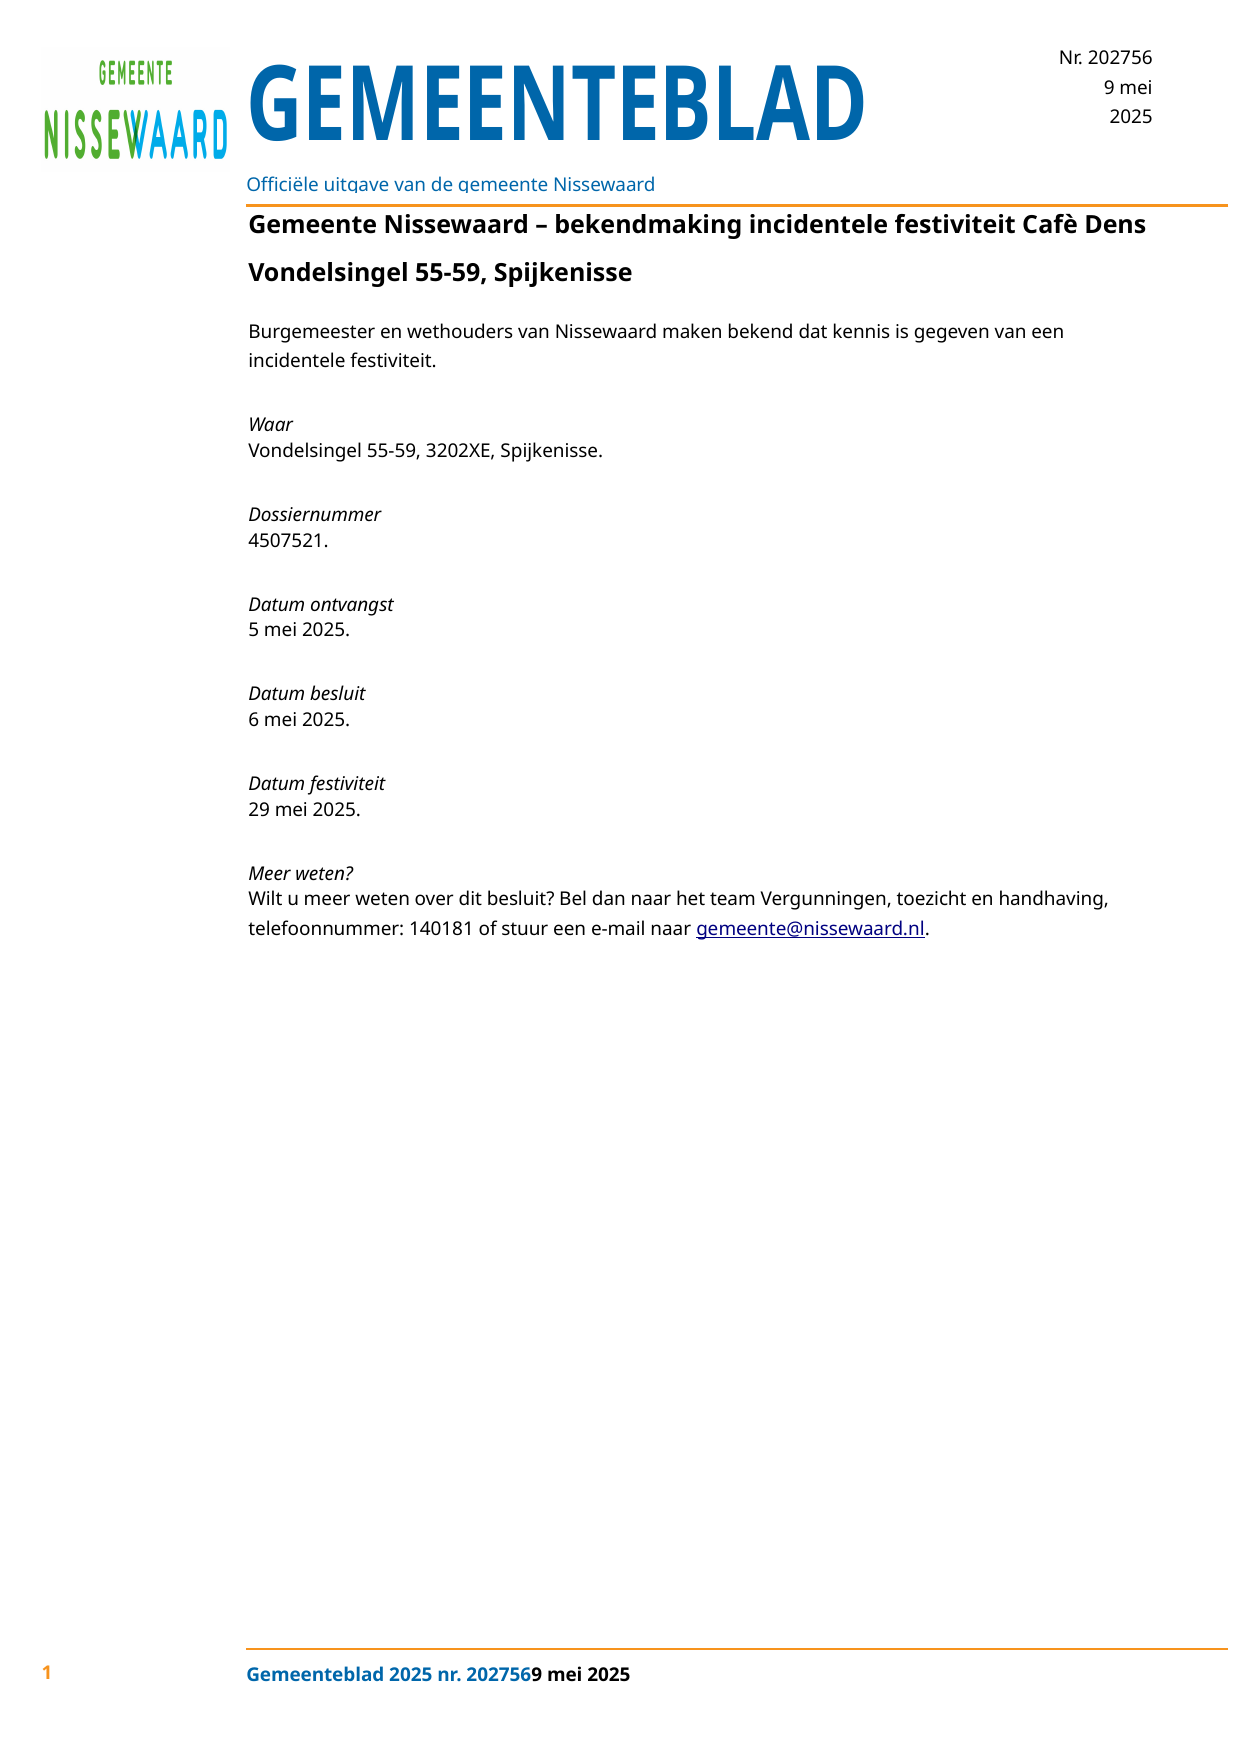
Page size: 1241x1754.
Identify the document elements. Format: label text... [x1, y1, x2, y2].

text 4507521. [248, 527, 1152, 553]
text Burgemeester en wethouders van Nissewaard maken bekend dat kennis is gegeven van een incidentele festiviteit. [248, 318, 1152, 373]
text Datum besluit [248, 681, 1152, 706]
text 29 mei 2025. [248, 796, 1152, 822]
text Waar [248, 411, 1152, 437]
text Datum festiviteit [248, 770, 1152, 796]
picture [41, 47, 231, 172]
text Meer weten? [248, 860, 1152, 886]
text Dossiernummer [248, 501, 1152, 527]
text Vondelsingel 55-59, 3202XE, Spijkenisse. [248, 437, 1152, 463]
text 5 mei 2025. [248, 617, 1152, 642]
text Datum ontvangst [248, 591, 1152, 617]
text Wilt u meer weten over dit besluit? Bel dan naar het team Vergunningen, toezicht en handhaving, telefoonnummer: 140181 of stuur een e-mail naar gemeente@nissewaard.nl. [248, 886, 1152, 941]
text 6 mei 2025. [248, 706, 1152, 732]
text Gemeente Nissewaard – bekendmaking incidentele festiviteit Cafè Dens Vondelsingel 55-59, Spijkenisse [248, 207, 1152, 288]
